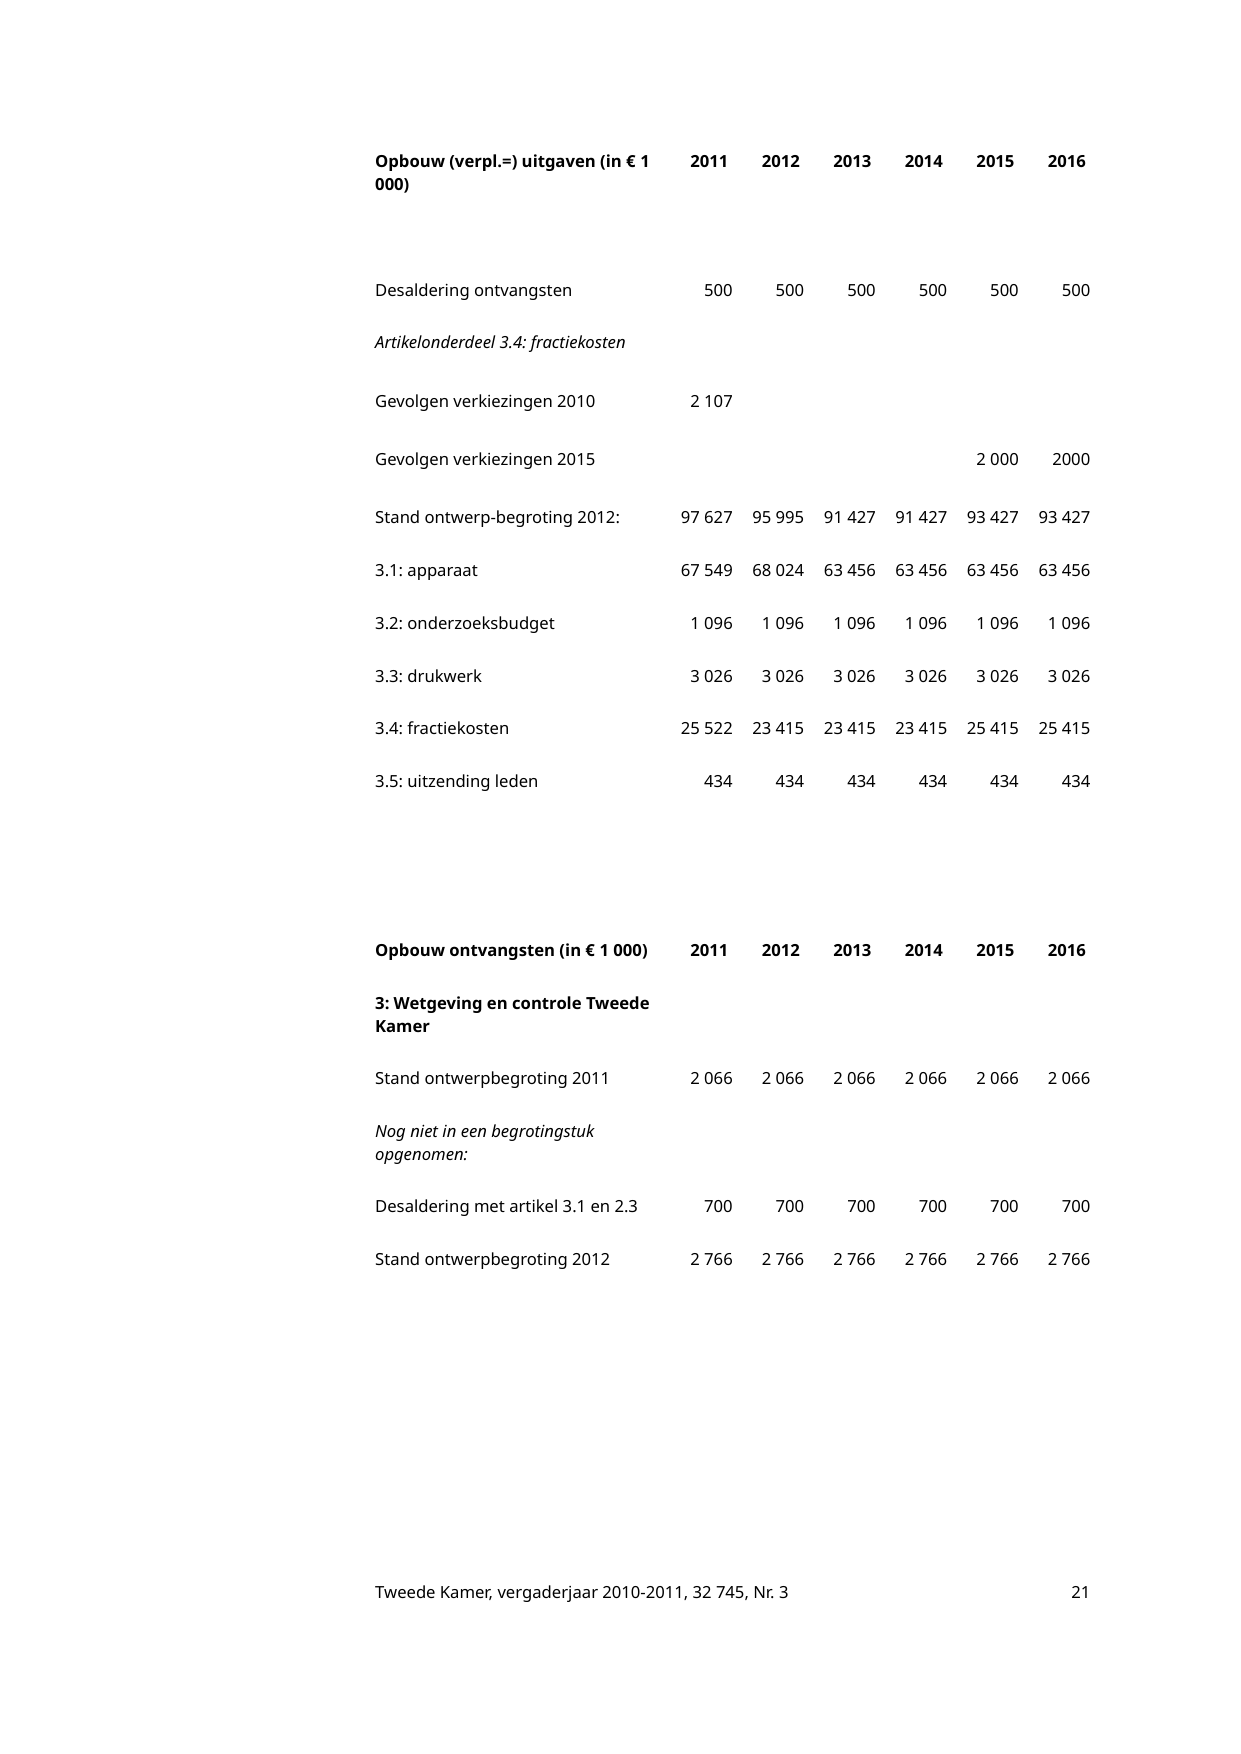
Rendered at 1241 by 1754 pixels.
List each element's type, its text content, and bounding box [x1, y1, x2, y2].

table_cell 3 026 [804, 664, 876, 717]
table_cell 700 [947, 1195, 1018, 1248]
table_cell 63 456 [947, 559, 1018, 612]
table_cell [733, 389, 804, 448]
table_cell [947, 331, 1018, 389]
table_header 2011 [661, 150, 732, 225]
table_cell 2 066 [661, 1067, 732, 1119]
table_cell 91 427 [876, 506, 947, 559]
table_cell 25 415 [1019, 717, 1090, 770]
table_cell 25 415 [947, 717, 1018, 770]
table_cell 1 096 [733, 612, 804, 664]
table_cell 1 096 [876, 612, 947, 664]
table_cell [876, 389, 947, 448]
table_header 2013 [804, 939, 876, 991]
table_cell [876, 448, 947, 506]
table_cell 700 [1019, 1195, 1090, 1248]
table_header 2016 [1019, 939, 1090, 991]
table_cell [661, 991, 732, 1067]
table_cell 434 [733, 770, 804, 822]
table_cell 2 766 [947, 1248, 1018, 1300]
table_header 2013 [804, 150, 876, 225]
table_cell 500 [804, 278, 876, 331]
table_cell 500 [1019, 278, 1090, 331]
table_cell 434 [876, 770, 947, 822]
table_cell 500 [947, 278, 1018, 331]
table_cell [947, 225, 1018, 278]
table_cell 3 026 [876, 664, 947, 717]
table_cell Desaldering ontvangsten [375, 278, 661, 331]
table_cell 2 107 [661, 389, 732, 448]
table_cell 1 096 [1019, 612, 1090, 664]
table_cell 1 096 [804, 612, 876, 664]
table_cell 3.1: apparaat [375, 559, 661, 612]
table_header 2011 [661, 939, 732, 991]
table_cell 3.2: onderzoeksbudget [375, 612, 661, 664]
table_cell 700 [876, 1195, 947, 1248]
table_cell Gevolgen verkiezingen 2010 [375, 389, 661, 448]
table_cell 3.3: drukwerk [375, 664, 661, 717]
table_cell 1 096 [661, 612, 732, 664]
table_cell 93 427 [947, 506, 1018, 559]
table_cell 2 066 [1019, 1067, 1090, 1119]
table_cell [876, 991, 947, 1067]
table_header 2014 [876, 150, 947, 225]
table_cell 3 026 [733, 664, 804, 717]
table_cell 63 456 [876, 559, 947, 612]
table_header 2014 [876, 939, 947, 991]
table_cell Stand ontwerpbegroting 2012 [375, 1248, 661, 1300]
table_cell [804, 389, 876, 448]
table_cell [733, 1120, 804, 1195]
table_cell 23 415 [876, 717, 947, 770]
table_cell 434 [1019, 770, 1090, 822]
table_header 2015 [947, 939, 1018, 991]
table_header Opbouw (verpl.=) uitgaven (in € 1 000) [375, 150, 661, 225]
table_cell 500 [661, 278, 732, 331]
table_cell 500 [876, 278, 947, 331]
table_cell [804, 225, 876, 278]
table_cell 2 000 [947, 448, 1018, 506]
table_cell 63 456 [804, 559, 876, 612]
table_cell Artikelonderdeel 3.4: fractiekosten [375, 331, 661, 389]
table_header 2012 [733, 939, 804, 991]
table_cell 2 766 [1019, 1248, 1090, 1300]
table_cell 700 [804, 1195, 876, 1248]
table_cell 23 415 [733, 717, 804, 770]
table_cell [876, 1120, 947, 1195]
table_cell [1019, 991, 1090, 1067]
table_cell 434 [947, 770, 1018, 822]
table_cell 500 [733, 278, 804, 331]
table_cell 93 427 [1019, 506, 1090, 559]
table_cell [876, 331, 947, 389]
table_cell [661, 331, 732, 389]
table_cell 3: Wetgeving en controle Tweede Kamer [375, 991, 661, 1067]
table_cell [661, 1120, 732, 1195]
table_cell 1 096 [947, 612, 1018, 664]
table_cell [1019, 331, 1090, 389]
table_cell Gevolgen verkiezingen 2015 [375, 448, 661, 506]
table_cell [1019, 225, 1090, 278]
table_cell Desaldering met artikel 3.1 en 2.3 [375, 1195, 661, 1248]
table_cell 3 026 [947, 664, 1018, 717]
table_header 2015 [947, 150, 1018, 225]
table_cell [733, 448, 804, 506]
table_cell 2 066 [804, 1067, 876, 1119]
table_cell [804, 991, 876, 1067]
table_cell 2 066 [947, 1067, 1018, 1119]
table_cell 2 066 [876, 1067, 947, 1119]
table_cell [804, 1120, 876, 1195]
table_cell [947, 991, 1018, 1067]
table_cell [876, 225, 947, 278]
table_cell [661, 225, 732, 278]
table_cell 2 766 [661, 1248, 732, 1300]
table_cell 700 [661, 1195, 732, 1248]
table_cell 3 026 [661, 664, 732, 717]
table_cell [733, 991, 804, 1067]
table_cell 2 766 [733, 1248, 804, 1300]
table_cell [947, 389, 1018, 448]
table_header 2012 [733, 150, 804, 225]
table_cell 2000 [1019, 448, 1090, 506]
table_cell 434 [804, 770, 876, 822]
table_cell [1019, 1120, 1090, 1195]
table_header 2016 [1019, 150, 1090, 225]
table_cell [804, 331, 876, 389]
table_cell 2 766 [804, 1248, 876, 1300]
table_cell [733, 225, 804, 278]
table_header Opbouw ontvangsten (in € 1 000) [375, 939, 661, 991]
table_cell 97 627 [661, 506, 732, 559]
table_cell 3 026 [1019, 664, 1090, 717]
table_cell 95 995 [733, 506, 804, 559]
table_cell [804, 448, 876, 506]
table_cell Stand ontwerpbegroting 2011 [375, 1067, 661, 1119]
table_cell [661, 448, 732, 506]
table_cell 2 066 [733, 1067, 804, 1119]
table_cell [375, 225, 661, 278]
table_cell 2 766 [876, 1248, 947, 1300]
table_cell 3.5: uitzending leden [375, 770, 661, 822]
table_cell [733, 331, 804, 389]
table_cell 68 024 [733, 559, 804, 612]
table_cell Stand ontwerp-begroting 2012: [375, 506, 661, 559]
table_cell 434 [661, 770, 732, 822]
table_cell 63 456 [1019, 559, 1090, 612]
table_cell 700 [733, 1195, 804, 1248]
table_cell [1019, 389, 1090, 448]
table_cell 25 522 [661, 717, 732, 770]
table_cell [947, 1120, 1018, 1195]
table_cell Nog niet in een begrotingstuk opgenomen: [375, 1120, 661, 1195]
table_cell 67 549 [661, 559, 732, 612]
table_cell 23 415 [804, 717, 876, 770]
table_cell 91 427 [804, 506, 876, 559]
table_cell 3.4: fractiekosten [375, 717, 661, 770]
